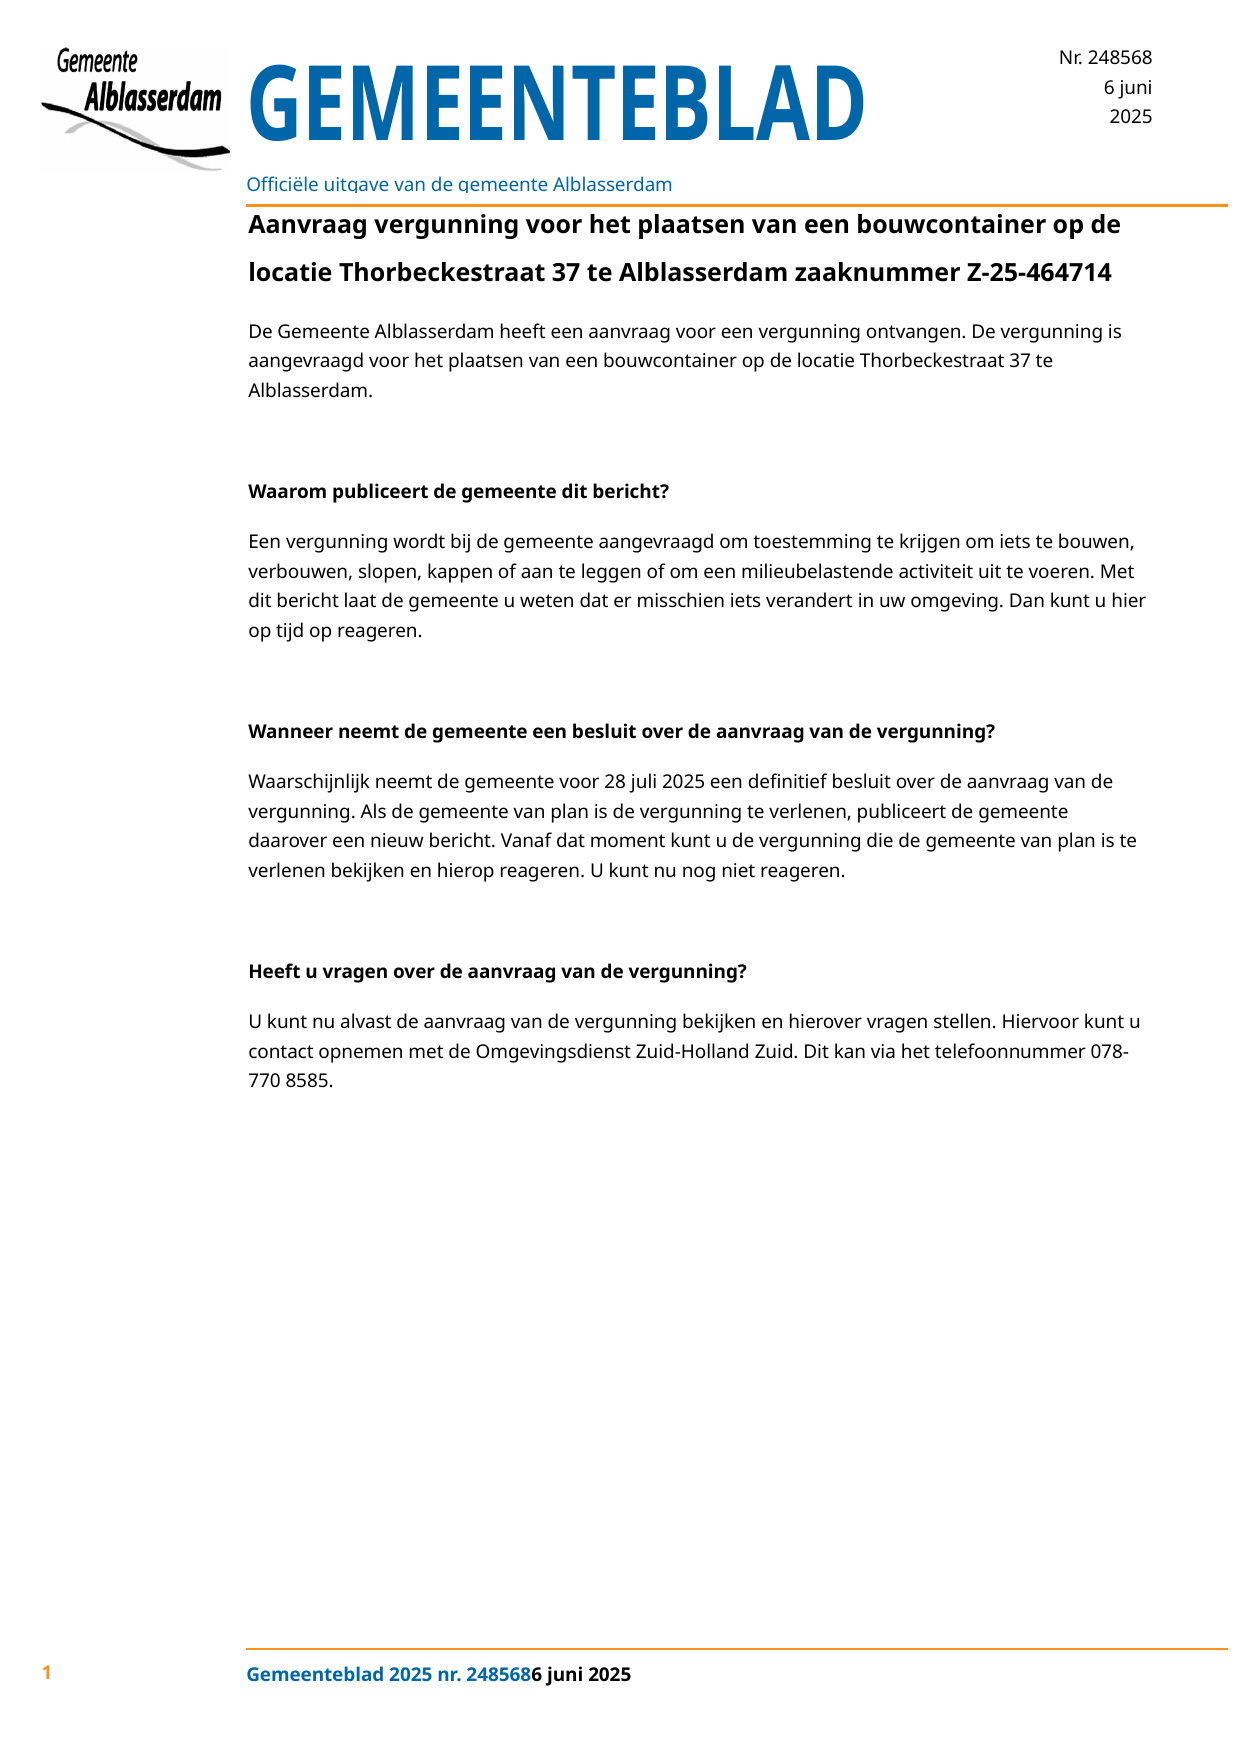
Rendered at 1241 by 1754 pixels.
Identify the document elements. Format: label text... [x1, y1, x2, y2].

text De Gemeente Alblasserdam heeft een aanvraag voor een vergunning ontvangen. De vergunning is aangevraagd voor het plaatsen van een bouwcontainer op de locatie Thorbeckestraat 37 te Alblasserdam. [248, 318, 1152, 403]
picture [41, 47, 231, 172]
text Wanneer neemt de gemeente een besluit over de aanvraag van de vergunning? [248, 718, 1152, 744]
text Aanvraag vergunning voor het plaatsen van een bouwcontainer op de locatie Thorbeckestraat 37 te Alblasserdam zaaknummer Z-25-464714 [248, 207, 1152, 288]
text Waarschijnlijk neemt de gemeente voor 28 juli 2025 een definitief besluit over de aanvraag van de vergunning. Als de gemeente van plan is de vergunning te verlenen, publiceert de gemeente daarover een nieuw bericht. Vanaf dat moment kunt u de vergunning die de gemeente van plan is te verlenen bekijken en hierop reageren. U kunt nu nog niet reageren. [248, 768, 1152, 883]
text U kunt nu alvast de aanvraag van de vergunning bekijken en hierover vragen stellen. Hiervoor kunt u contact opnemen met de Omgevingsdienst Zuid-Holland Zuid. Dit kan via het telefoonnummer 078-770 8585. [248, 1008, 1152, 1093]
text Een vergunning wordt bij de gemeente aangevraagd om toestemming te krijgen om iets te bouwen, verbouwen, slopen, kappen of aan te leggen of om een milieubelastende activiteit uit te voeren. Met dit bericht laat de gemeente u weten dat er misschien iets verandert in uw omgeving. Dan kunt u hier op tijd op reageren. [248, 528, 1152, 643]
text Waarom publiceert de gemeente dit bericht? [248, 478, 1152, 504]
text Heeft u vragen over de aanvraag van de vergunning? [248, 958, 1152, 984]
